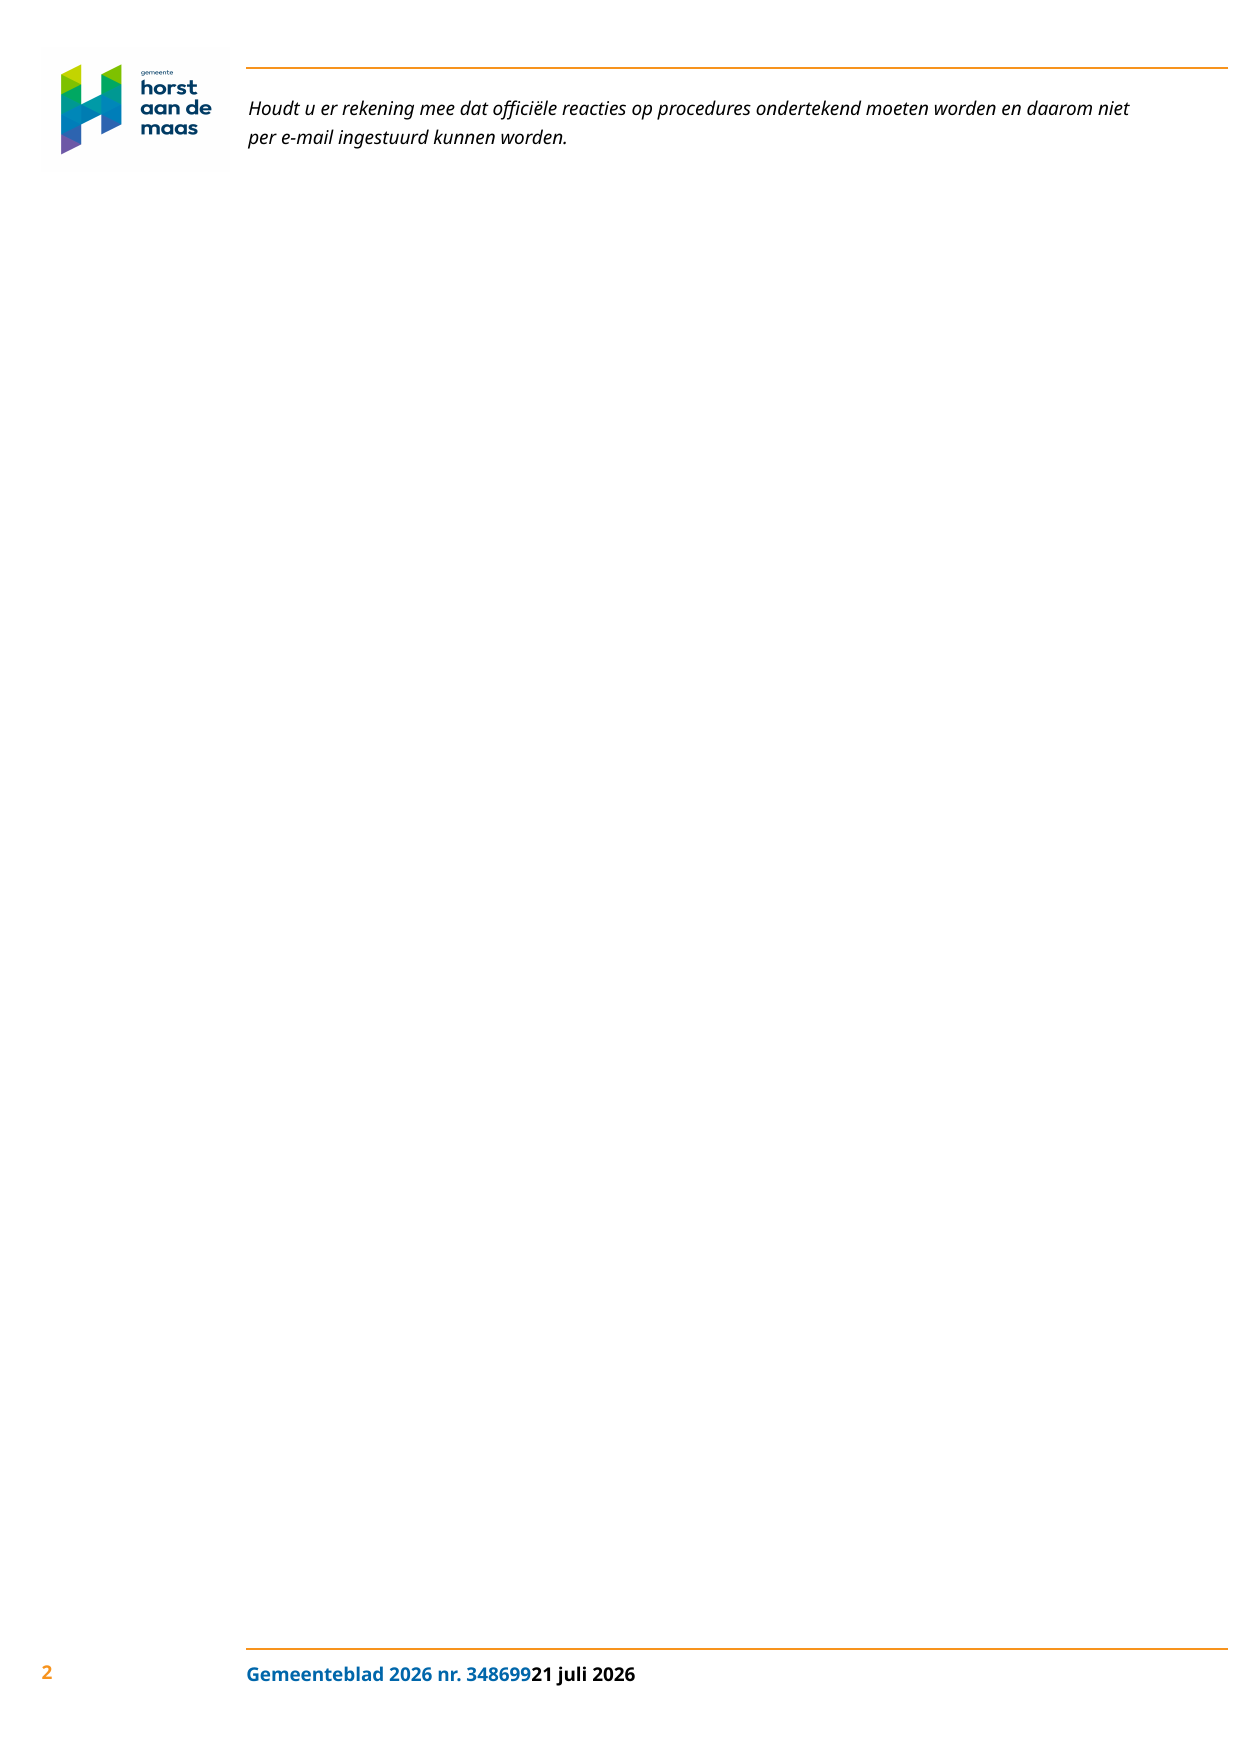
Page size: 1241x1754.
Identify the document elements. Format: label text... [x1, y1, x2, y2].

text Houdt u er rekening mee dat officiële reacties op procedures ondertekend moeten worden en daarom niet per e-mail ingestuurd kunnen worden. [248, 95, 1152, 150]
picture [41, 47, 231, 172]
